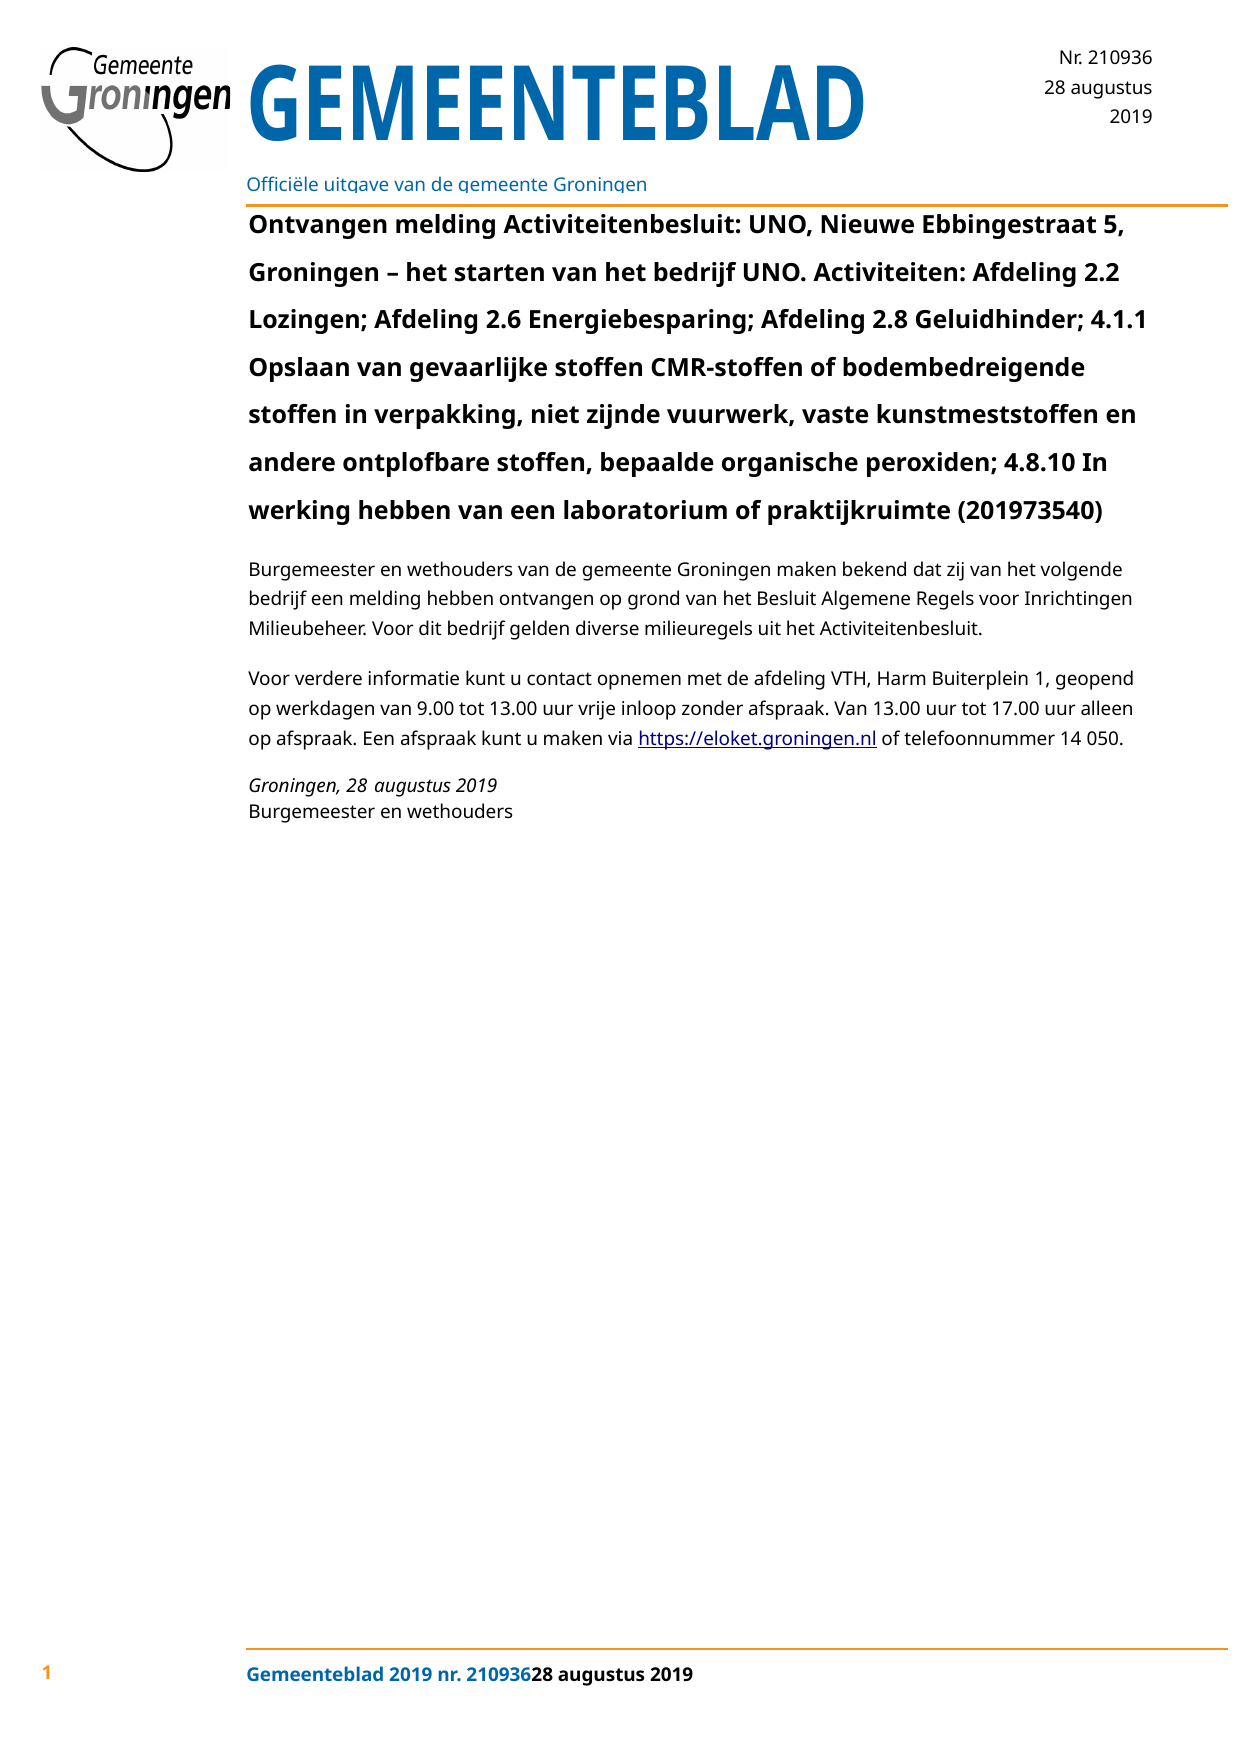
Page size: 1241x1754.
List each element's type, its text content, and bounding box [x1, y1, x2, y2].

text Burgemeester en wethouders [248, 798, 1152, 824]
text Voor verdere informatie kunt u contact opnemen met de afdeling VTH, Harm Buiterplein 1, geopend op werkdagen van 9.00 tot 13.00 uur vrije inloop zonder afspraak. Van 13.00 uur tot 17.00 uur alleen op afspraak. Een afspraak kunt u maken via https://eloket.groningen.nl of telefoonnummer 14 050. [248, 666, 1152, 750]
picture [41, 47, 231, 172]
text Ontvangen melding Activiteitenbesluit: UNO, Nieuwe Ebbingestraat 5, Groningen – het starten van het bedrijf UNO. Activiteiten: Afdeling 2.2 Lozingen; Afdeling 2.6 Energiebesparing; Afdeling 2.8 Geluidhinder; 4.1.1 Opslaan van gevaarlijke stoffen CMR-stoffen of bodembedreigende stoffen in verpakking, niet zijnde vuurwerk, vaste kunstmeststoffen en andere ontplofbare stoffen, bepaalde organische peroxiden; 4.8.10 In werking hebben van een laboratorium of praktijkruimte (201973540) [248, 207, 1152, 526]
text Groningen, 28 augustus 2019 [248, 772, 1152, 798]
text Burgemeester en wethouders van de gemeente Groningen maken bekend dat zij van het volgende bedrijf een melding hebben ontvangen op grond van het Besluit Algemene Regels voor Inrichtingen Milieubeheer. Voor dit bedrijf gelden diverse milieuregels uit het Activiteitenbesluit. [248, 556, 1152, 641]
